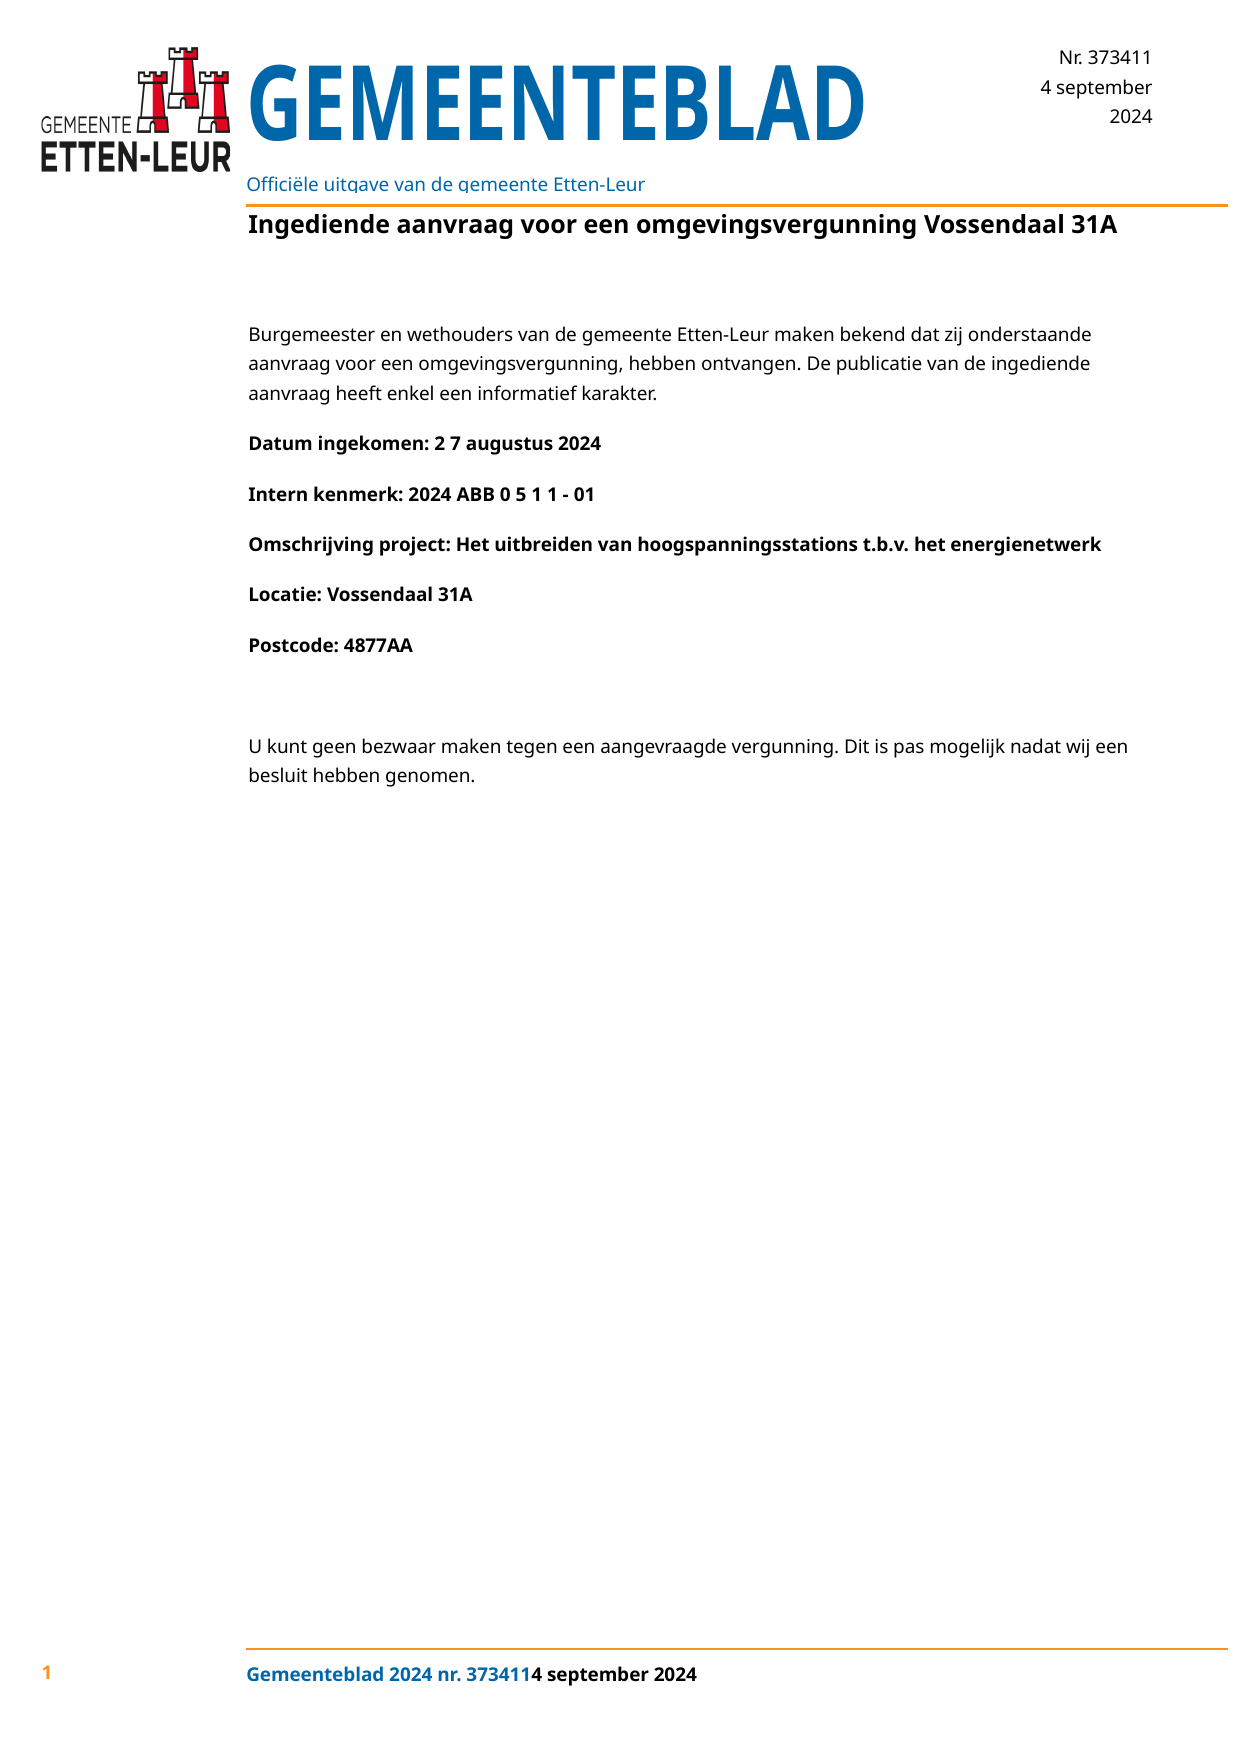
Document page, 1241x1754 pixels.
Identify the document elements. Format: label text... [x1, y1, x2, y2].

text Locatie: Vossendaal 31A [248, 582, 1152, 607]
text Omschrijving project: Het uitbreiden van hoogspanningsstations t.b.v. het energienetwerk [248, 531, 1152, 557]
text Intern kenmerk: 2024 ABB 0 5 1 1 - 01 [248, 481, 1152, 506]
text Burgemeester en wethouders van de gemeente Etten-Leur maken bekend dat zij onderstaande aanvraag voor een omgevingsvergunning, hebben ontvangen. De publicatie van de ingediende aanvraag heeft enkel een informatief karakter. [248, 321, 1152, 406]
text Datum ingekomen: 2 7 augustus 2024 [248, 430, 1152, 456]
text Postcode: 4877AA [248, 632, 1152, 658]
text U kunt geen bezwaar maken tegen een aangevraagde vergunning. Dit is pas mogelijk nadat wij een besluit hebben genomen. [248, 733, 1152, 788]
picture [41, 47, 231, 172]
text Ingediende aanvraag voor een omgevingsvergunning Vossendaal 31A [248, 207, 1152, 241]
